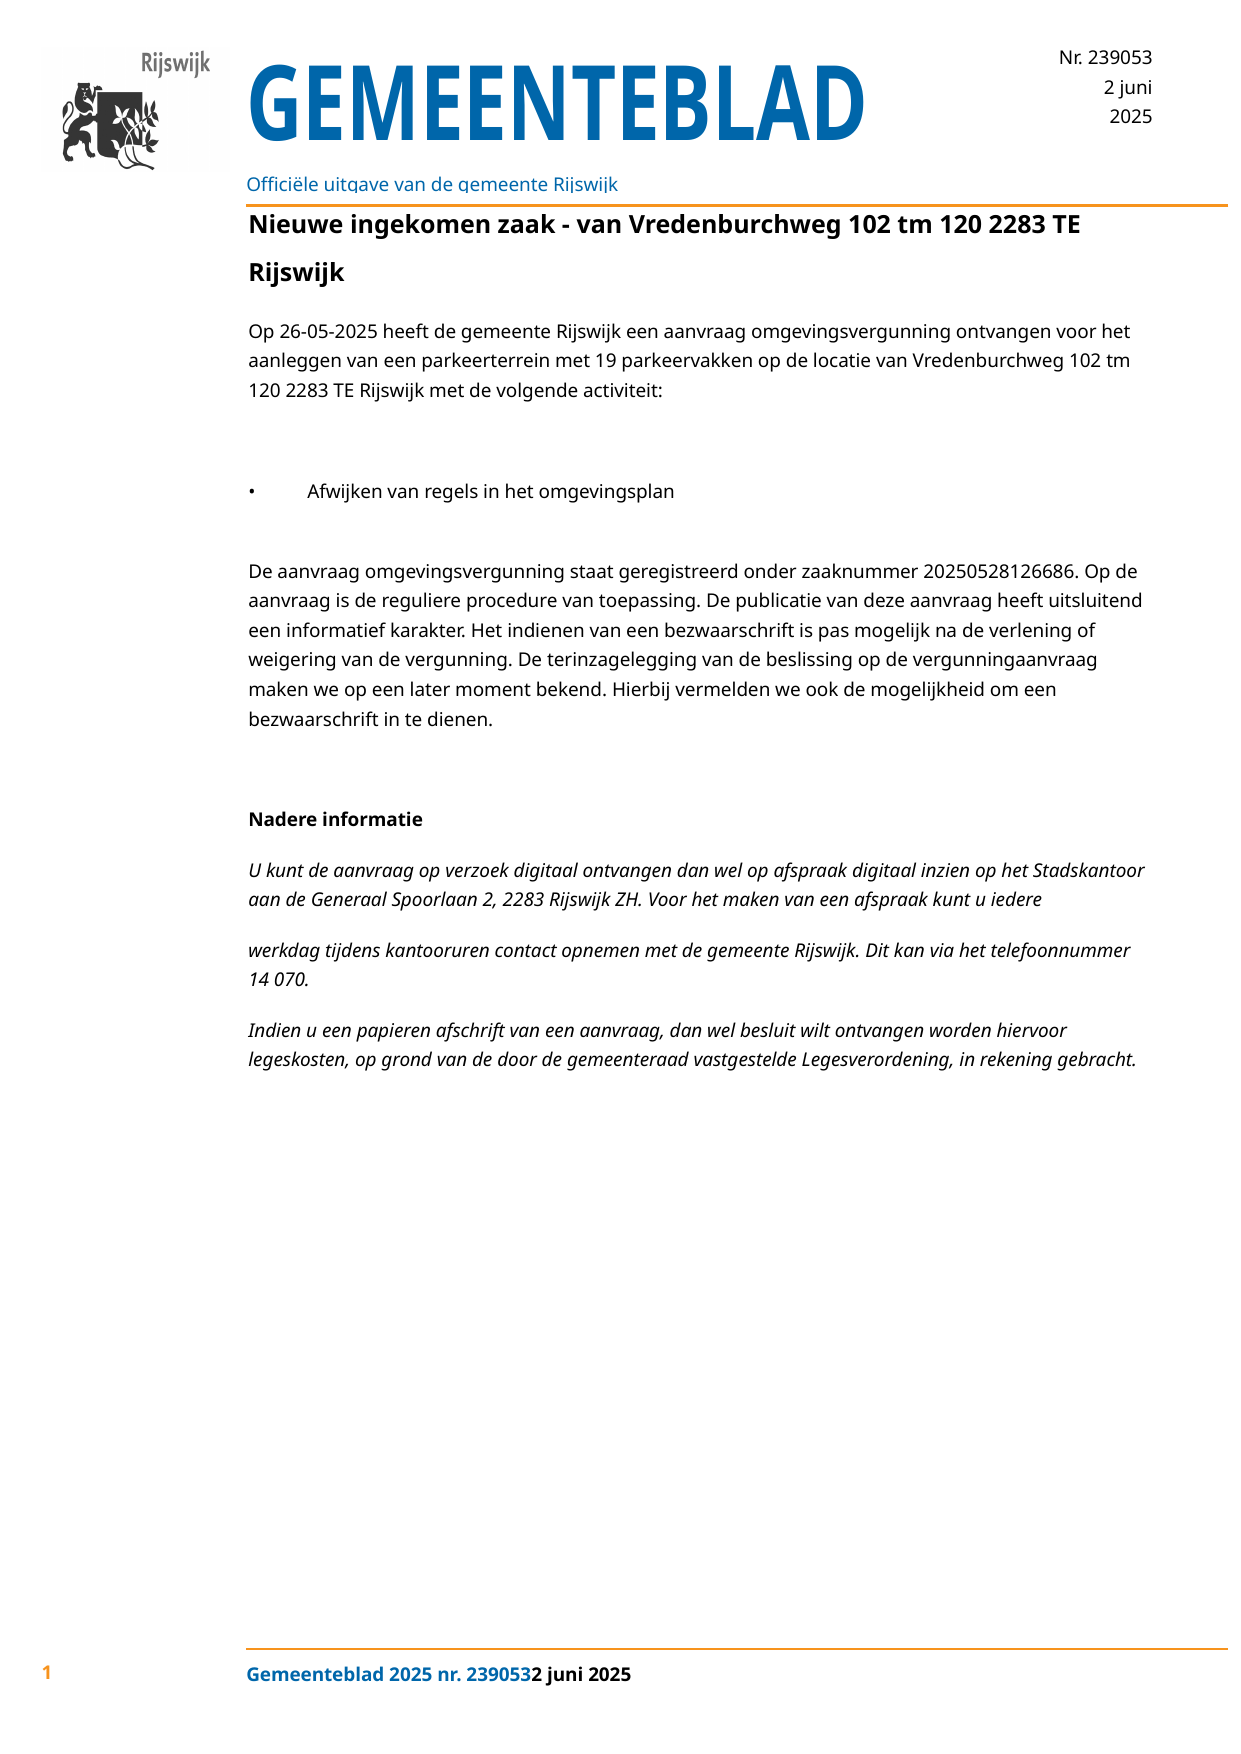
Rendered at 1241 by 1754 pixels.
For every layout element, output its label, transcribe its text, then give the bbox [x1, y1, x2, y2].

text Op 26-05-2025 heeft de gemeente Rijswijk een aanvraag omgevingsvergunning ontvangen voor het aanleggen van een parkeerterrein met 19 parkeervakken op de locatie van Vredenburchweg 102 tm 120 2283 TE Rijswijk met de volgende activiteit: [248, 318, 1152, 403]
text U kunt de aanvraag op verzoek digitaal ontvangen dan wel op afspraak digitaal inzien op het Stadskantoor aan de Generaal Spoorlaan 2, 2283 Rijswijk ZH. Voor het maken van een afspraak kunt u iedere [248, 857, 1152, 912]
text Indien u een papieren afschrift van een aanvraag, dan wel besluit wilt ontvangen worden hiervoor legeskosten, op grond van de door de gemeenteraad vastgestelde Legesverordening, in rekening gebracht. [248, 1017, 1152, 1072]
text werkdag tijdens kantooruren contact opnemen met de gemeente Rijswijk. Dit kan via het telefoonnummer 14 070. [248, 937, 1152, 992]
list Afwijken van regels in het omgevingsplan [248, 478, 1152, 504]
picture [41, 47, 231, 172]
text Nieuwe ingekomen zaak - van Vredenburchweg 102 tm 120 2283 TE Rijswijk [248, 207, 1152, 288]
text Nadere informatie [248, 807, 1152, 832]
text De aanvraag omgevingsvergunning staat geregistreerd onder zaaknummer 20250528126686. Op de aanvraag is de reguliere procedure van toepassing. De publicatie van deze aanvraag heeft uitsluitend een informatief karakter. Het indienen van een bezwaarschrift is pas mogelijk na de verlening of weigering van de vergunning. De terinzagelegging van de beslissing op de vergunningaanvraag maken we op een later moment bekend. Hierbij vermelden we ook de mogelijkheid om een bezwaarschrift in te dienen. [248, 558, 1152, 732]
